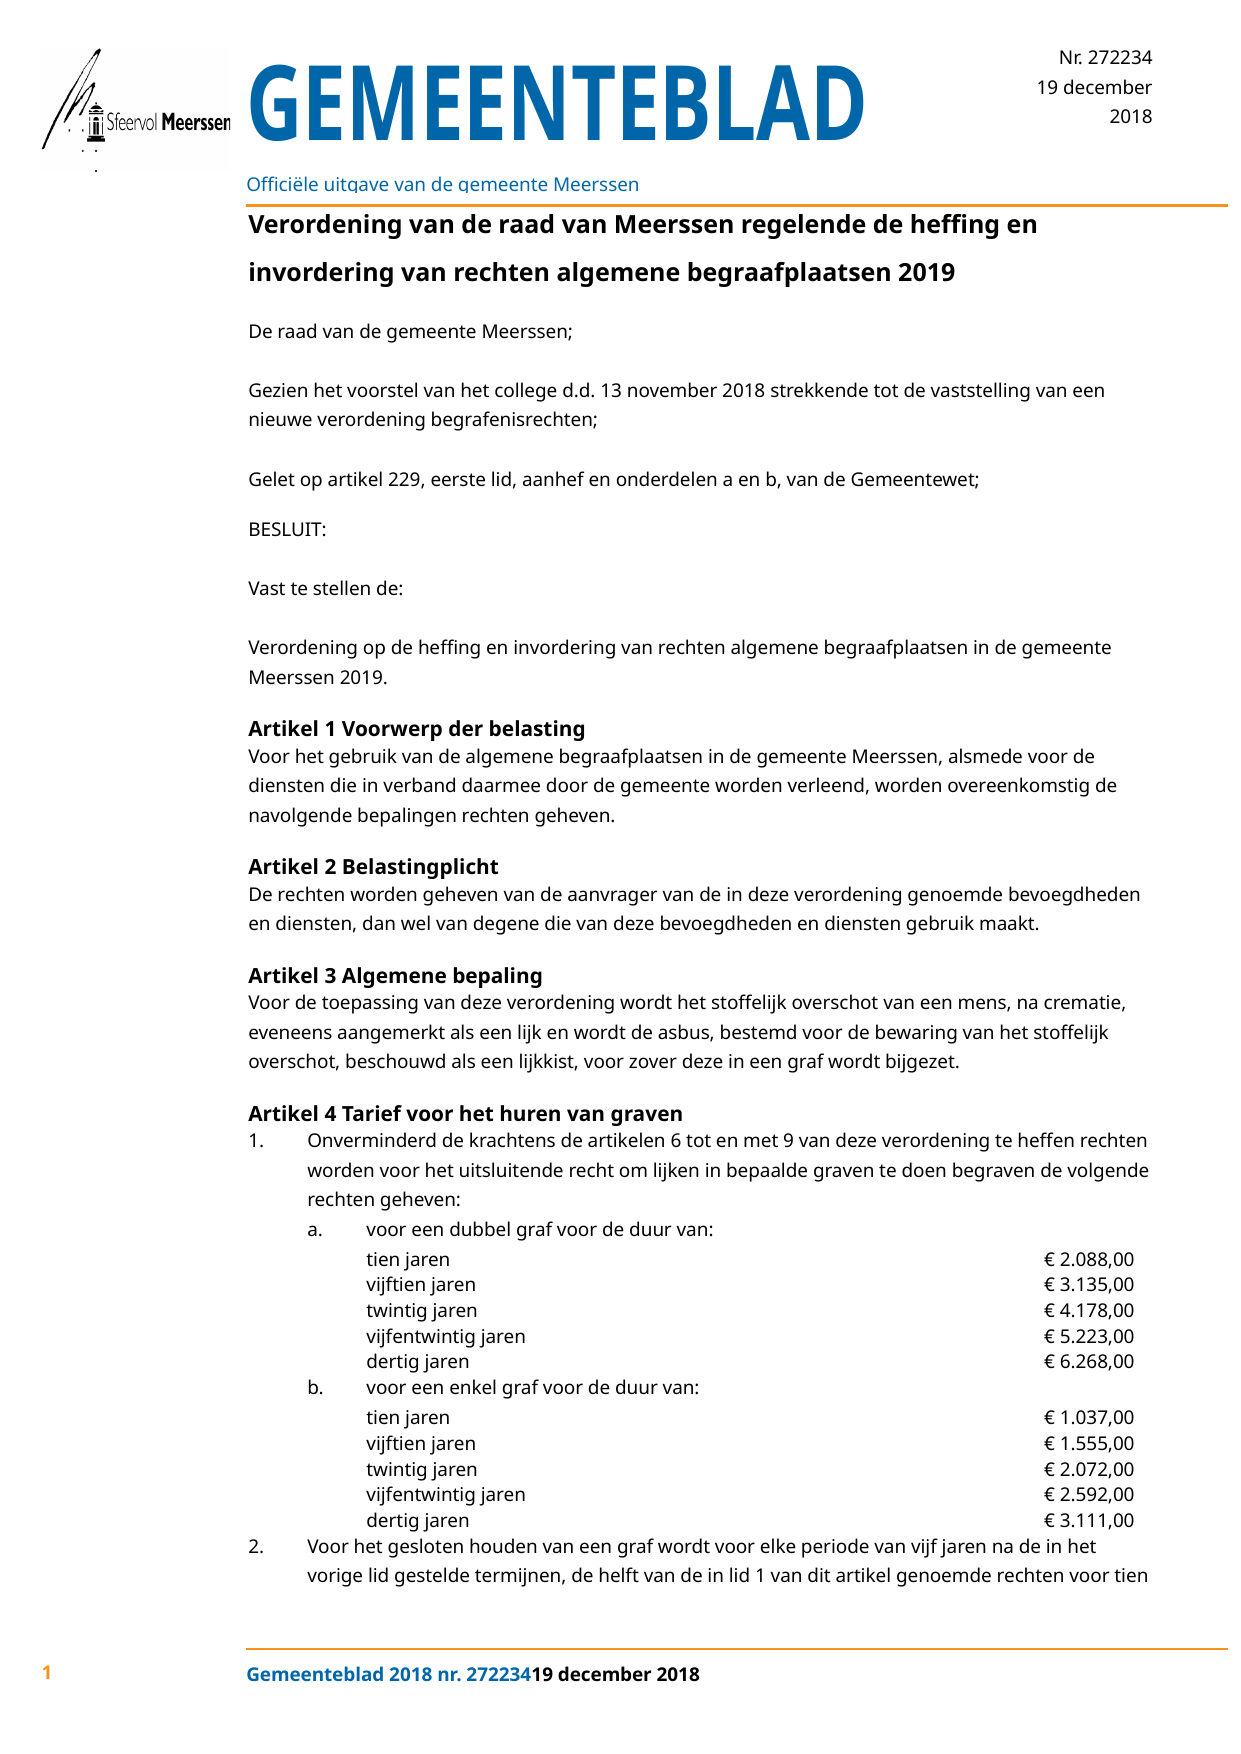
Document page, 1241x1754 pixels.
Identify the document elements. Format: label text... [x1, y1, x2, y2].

text Artikel 3 Algemene bepaling [248, 961, 1152, 989]
table_header tien jaren [366, 1404, 1044, 1430]
table_header € 2.088,00 [1044, 1246, 1240, 1272]
table_cell dertig jaren [366, 1507, 1044, 1533]
table_cell vijfentwintig jaren [366, 1481, 1044, 1507]
text BESLUIT: [248, 516, 1152, 542]
text Artikel 1 Voorwerp der belasting [248, 714, 1152, 743]
text De rechten worden geheven van de aanvrager van de in deze verordening genoemde bevoegdheden en diensten, dan wel van degene die van deze bevoegdheden en diensten gebruik maakt. [248, 881, 1152, 936]
text Gelet op artikel 229, eerste lid, aanhef en onderdelen a en b, van de Gemeentewet; [248, 466, 1152, 492]
table_cell € 3.135,00 [1044, 1272, 1240, 1297]
table_cell € 6.268,00 [1044, 1349, 1240, 1374]
table_cell dertig jaren [366, 1349, 1044, 1374]
list voor een enkel graf voor de duur van: [307, 1374, 1152, 1400]
table_cell € 5.223,00 [1044, 1323, 1240, 1349]
text Voor het gebruik van de algemene begraafplaatsen in de gemeente Meerssen, alsmede voor de diensten die in verband daarmee door de gemeente worden verleend, worden overeenkomstig de navolgende bepalingen rechten geheven. [248, 743, 1152, 828]
list voor een dubbel graf voor de duur van: [307, 1216, 1152, 1242]
table_cell twintig jaren [366, 1297, 1044, 1323]
picture [41, 47, 231, 172]
table_cell € 3.111,00 [1044, 1507, 1240, 1533]
text Verordening op de heffing en invordering van rechten algemene begraafplaatsen in de gemeente Meerssen 2019. [248, 634, 1152, 690]
table_cell € 4.178,00 [1044, 1297, 1240, 1323]
text De raad van de gemeente Meerssen; [248, 318, 1152, 344]
table_header € 1.037,00 [1044, 1404, 1240, 1430]
text Artikel 4 Tarief voor het huren van graven [248, 1099, 1152, 1127]
text Vast te stellen de: [248, 575, 1152, 601]
text Artikel 2 Belastingplicht [248, 852, 1152, 881]
list Onverminderd de krachtens de artikelen 6 tot en met 9 van deze verordening te heffen rechten worden voor het uitsluitende recht om lijken in bepaalde graven te doen begraven de volgende rechten geheven: [248, 1127, 1152, 1212]
table_cell € 2.072,00 [1044, 1456, 1240, 1481]
text Verordening van de raad van Meerssen regelende de heffing en invordering van rechten algemene begraafplaatsen 2019 [248, 207, 1152, 288]
table_cell € 1.555,00 [1044, 1430, 1240, 1456]
table_cell twintig jaren [366, 1456, 1044, 1481]
table_header tien jaren [366, 1246, 1044, 1272]
table_cell € 2.592,00 [1044, 1481, 1240, 1507]
table_cell vijftien jaren [366, 1272, 1044, 1297]
text Voor de toepassing van deze verordening wordt het stoffelijk overschot van een mens, na crematie, eveneens aangemerkt als een lijk en wordt de asbus, bestemd voor de bewaring van het stoffelijk overschot, beschouwd als een lijkkist, voor zover deze in een graf wordt bijgezet. [248, 989, 1152, 1074]
table_cell vijftien jaren [366, 1430, 1044, 1456]
text Gezien het voorstel van het college d.d. 13 november 2018 strekkende tot de vaststelling van een nieuwe verordening begrafenisrechten; [248, 377, 1152, 432]
table_cell vijfentwintig jaren [366, 1323, 1044, 1349]
list Voor het gesloten houden van een graf wordt voor elke periode van vijf jaren na de in het vorige lid gestelde termijnen, de helft van de in lid 1 van dit artikel genoemde rechten voor tien [248, 1533, 1152, 1588]
